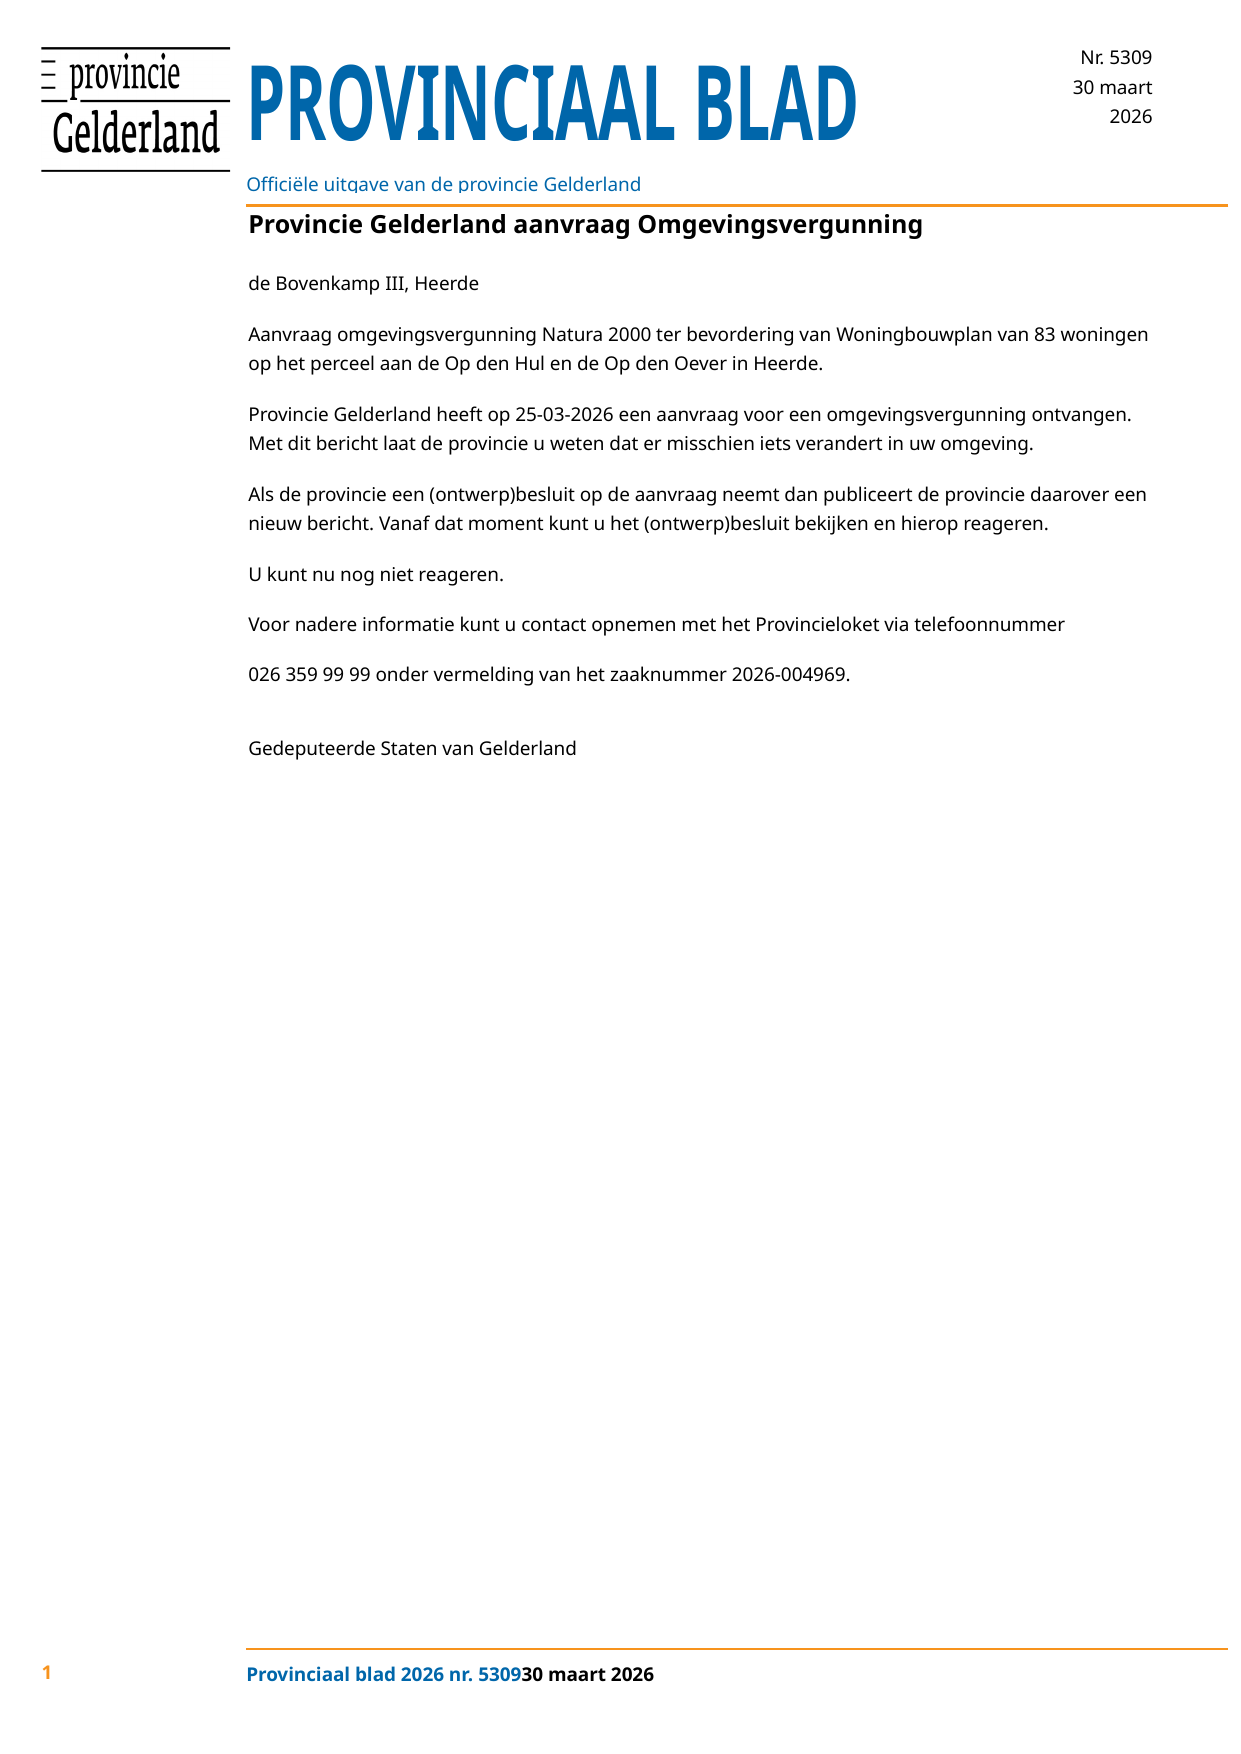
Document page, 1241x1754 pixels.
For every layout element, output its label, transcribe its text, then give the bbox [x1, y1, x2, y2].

text U kunt nu nog niet reageren. [248, 561, 1152, 586]
text 026 359 99 99 onder vermelding van het zaaknummer 2026-004969. [248, 662, 1152, 687]
text Provincie Gelderland aanvraag Omgevingsvergunning [248, 207, 1152, 241]
text Voor nadere informatie kunt u contact opnemen met het Provincieloket via telefoonnummer [248, 611, 1152, 637]
text Gedeputeerde Staten van Gelderland [248, 735, 1152, 761]
text Als de provincie een (ontwerp)besluit op de aanvraag neemt dan publiceert de provincie daarover een nieuw bericht. Vanaf dat moment kunt u het (ontwerp)besluit bekijken en hierop reageren. [248, 481, 1152, 536]
text de Bovenkamp III, Heerde [248, 270, 1152, 296]
picture [41, 47, 231, 172]
text Provincie Gelderland heeft op 25-03-2026 een aanvraag voor een omgevingsvergunning ontvangen. Met dit bericht laat de provincie u weten dat er misschien iets verandert in uw omgeving. [248, 401, 1152, 456]
text Aanvraag omgevingsvergunning Natura 2000 ter bevordering van Woningbouwplan van 83 woningen op het perceel aan de Op den Hul en de Op den Oever in Heerde. [248, 321, 1152, 376]
